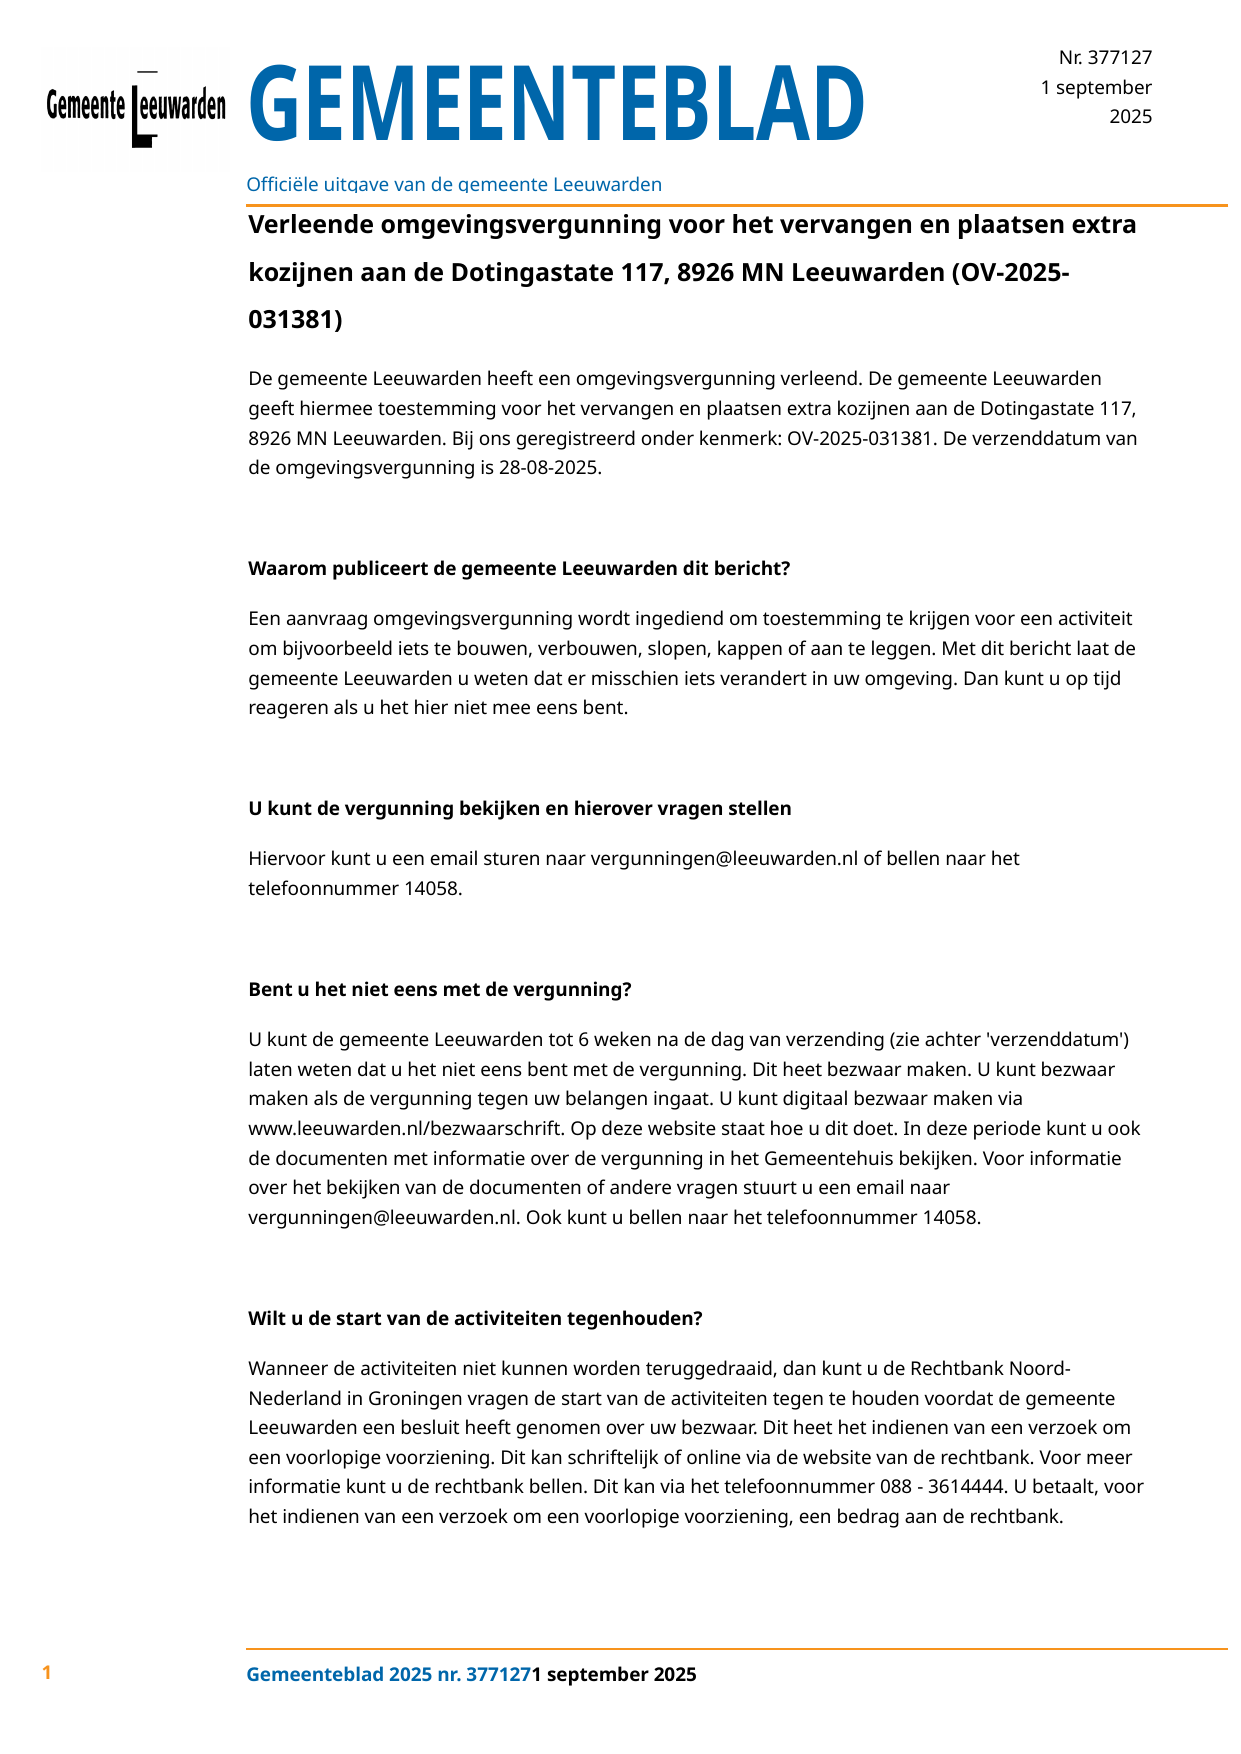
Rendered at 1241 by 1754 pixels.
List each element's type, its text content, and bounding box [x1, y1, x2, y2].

text De gemeente Leeuwarden heeft een omgevingsvergunning verleend. De gemeente Leeuwarden geeft hiermee toestemming voor het vervangen en plaatsen extra kozijnen aan de Dotingastate 117, 8926 MN Leeuwarden. Bij ons geregistreerd onder kenmerk: OV-2025-031381. De verzenddatum van de omgevingsvergunning is 28-08-2025. [248, 366, 1152, 480]
text Een aanvraag omgevingsvergunning wordt ingediend om toestemming te krijgen voor een activiteit om bijvoorbeeld iets te bouwen, verbouwen, slopen, kappen of aan te leggen. Met dit bericht laat de gemeente Leeuwarden u weten dat er misschien iets verandert in uw omgeving. Dan kunt u op tijd reageren als u het hier niet mee eens bent. [248, 606, 1152, 720]
text U kunt de gemeente Leeuwarden tot 6 weken na de dag van verzending (zie achter 'verzenddatum') laten weten dat u het niet eens bent met de vergunning. Dit heet bezwaar maken. U kunt bezwaar maken als de vergunning tegen uw belangen ingaat. U kunt digitaal bezwaar maken via www.leeuwarden.nl/bezwaarschrift. Op deze website staat hoe u dit doet. In deze periode kunt u ook de documenten met informatie over de vergunning in het Gemeentehuis bekijken. Voor informatie over het bekijken van de documenten of andere vragen stuurt u een email naar vergunningen@leeuwarden.nl. Ook kunt u bellen naar het telefoonnummer 14058. [248, 1026, 1152, 1229]
text Verleende omgevingsvergunning voor het vervangen en plaatsen extra kozijnen aan de Dotingastate 117, 8926 MN Leeuwarden (OV-2025-031381) [248, 207, 1152, 336]
text Bent u het niet eens met de vergunning? [248, 976, 1152, 1002]
text Wilt u de start van de activiteiten tegenhouden? [248, 1305, 1152, 1330]
text Waarom publiceert de gemeente Leeuwarden dit bericht? [248, 555, 1152, 581]
picture [41, 47, 231, 172]
text U kunt de vergunning bekijken en hierover vragen stellen [248, 795, 1152, 821]
text Hiervoor kunt u een email sturen naar vergunningen@leeuwarden.nl of bellen naar het telefoonnummer 14058. [248, 846, 1152, 901]
text Wanneer de activiteiten niet kunnen worden teruggedraaid, dan kunt u de Rechtbank Noord-Nederland in Groningen vragen de start van de activiteiten tegen te houden voordat de gemeente Leeuwarden een besluit heeft genomen over uw bezwaar. Dit heet het indienen van een verzoek om een voorlopige voorziening. Dit kan schriftelijk of online via de website van de rechtbank. Voor meer informatie kunt u de rechtbank bellen. Dit kan via het telefoonnummer 088 - 3614444. U betaalt, voor het indienen van een verzoek om een voorlopige voorziening, een bedrag aan de rechtbank. [248, 1355, 1152, 1529]
